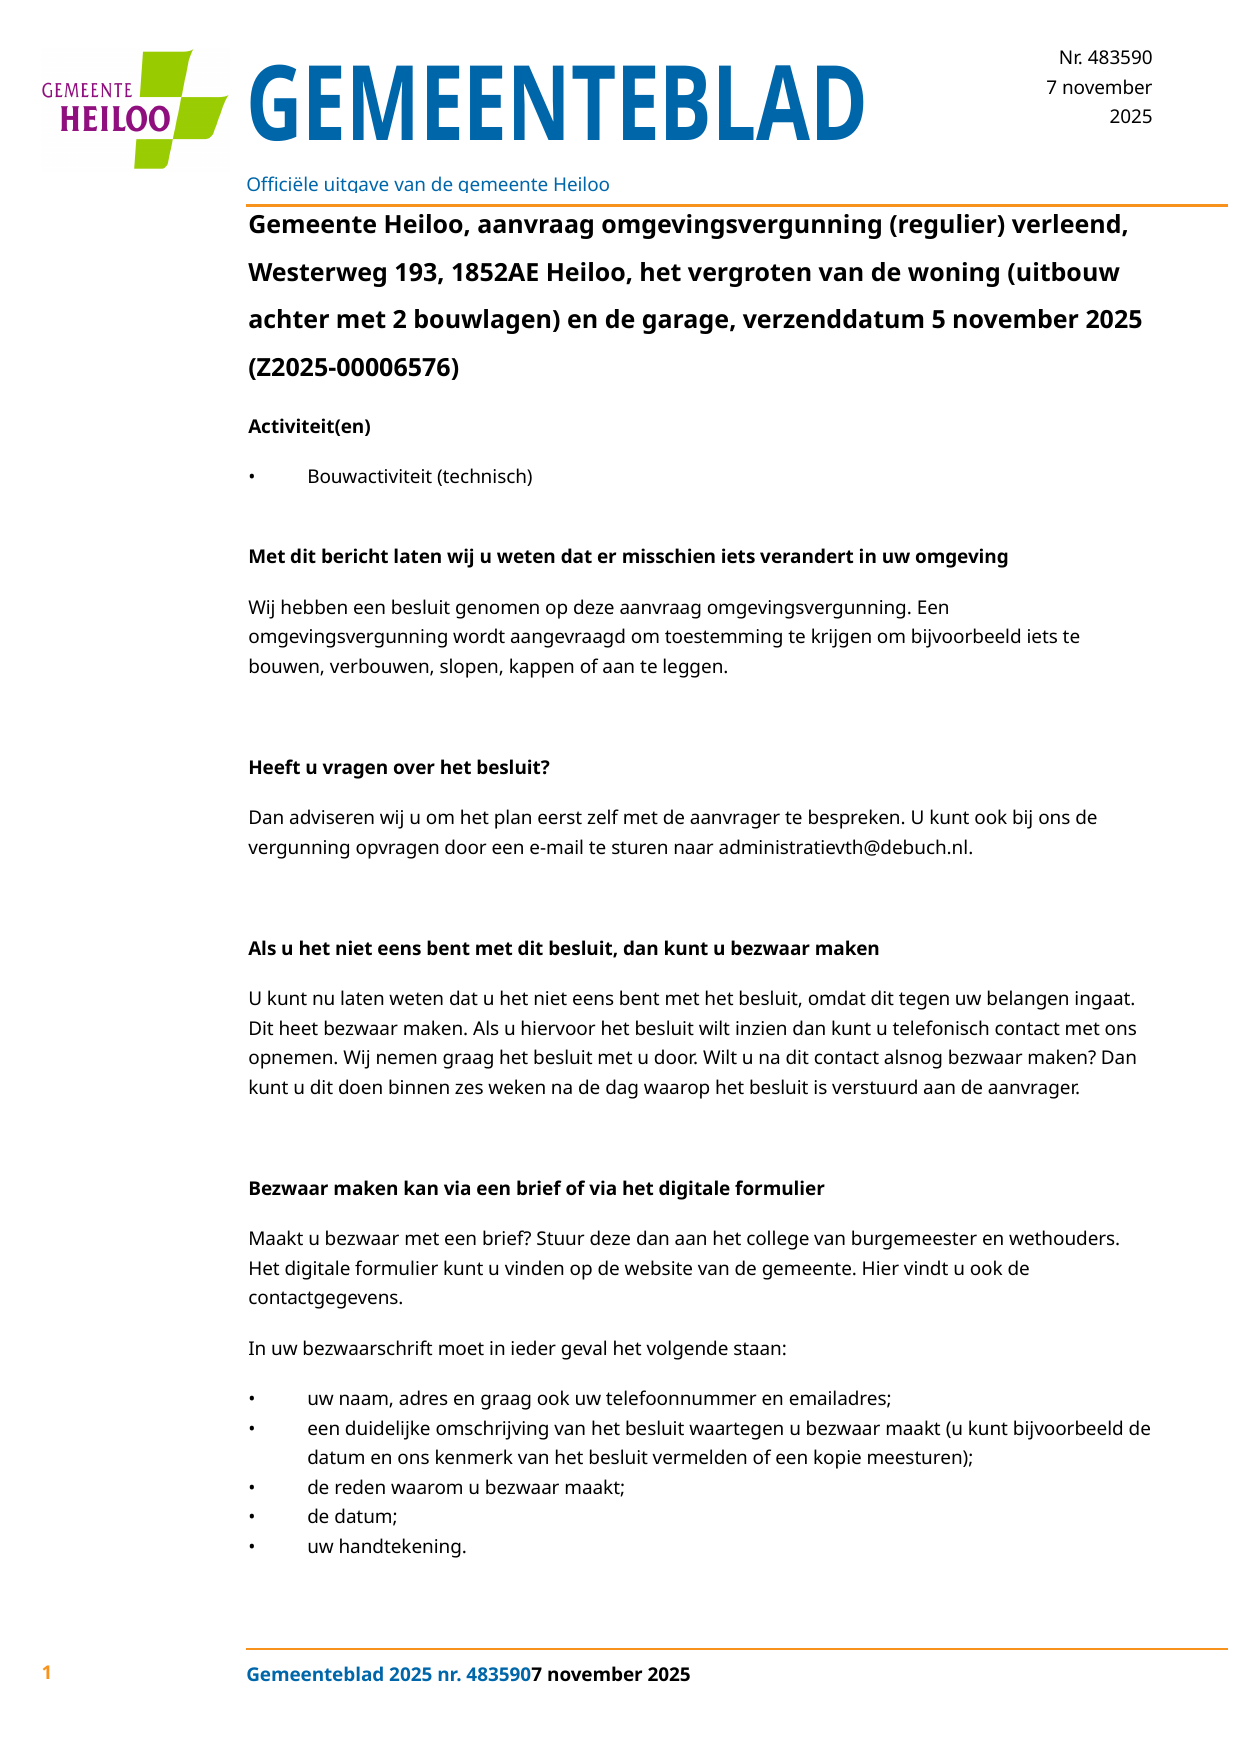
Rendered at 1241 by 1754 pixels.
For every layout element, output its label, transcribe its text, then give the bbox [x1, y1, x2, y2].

text Gemeente Heiloo, aanvraag omgevingsvergunning (regulier) verleend, Westerweg 193, 1852AE Heiloo, het vergroten van de woning (uitbouw achter met 2 bouwlagen) en de garage, verzenddatum 5 november 2025 (Z2025-00006576) [248, 207, 1152, 384]
text Als u het niet eens bent met dit besluit, dan kunt u bezwaar maken [248, 935, 1152, 961]
list de datum; [248, 1503, 1152, 1529]
text In uw bezwaarschrift moet in ieder geval het volgende staan: [248, 1335, 1152, 1361]
text Wij hebben een besluit genomen op deze aanvraag omgevingsvergunning. Een omgevingsvergunning wordt aangevraagd om toestemming te krijgen om bijvoorbeeld iets te bouwen, verbouwen, slopen, kappen of aan te leggen. [248, 594, 1152, 679]
list de reden waarom u bezwaar maakt; [248, 1474, 1152, 1500]
picture [41, 47, 231, 172]
text Activiteit(en) [248, 413, 1152, 439]
list Bouwactiviteit (technisch) [248, 463, 1152, 489]
text Dan adviseren wij u om het plan eerst zelf met de aanvrager te bespreken. U kunt ook bij ons de vergunning opvragen door een e-mail te sturen naar administratievth@debuch.nl. [248, 804, 1152, 860]
text U kunt nu laten weten dat u het niet eens bent met het besluit, omdat dit tegen uw belangen ingaat. Dit heet bezwaar maken. Als u hiervoor het besluit wilt inzien dan kunt u telefonisch contact met ons opnemen. Wij nemen graag het besluit met u door. Wilt u na dit contact alsnog bezwaar maken? Dan kunt u dit doen binnen zes weken na de dag waarop het besluit is verstuurd aan de aanvrager. [248, 985, 1152, 1100]
text Maakt u bezwaar met een brief? Stuur deze dan aan het college van burgemeester en wethouders. Het digitale formulier kunt u vinden op de website van de gemeente. Hier vindt u ook de contactgegevens. [248, 1225, 1152, 1310]
text Met dit bericht laten wij u weten dat er misschien iets verandert in uw omgeving [248, 543, 1152, 569]
list uw handtekening. [248, 1533, 1152, 1559]
list een duidelijke omschrijving van het besluit waartegen u bezwaar maakt (u kunt bijvoorbeeld de datum en ons kenmerk van het besluit vermelden of een kopie meesturen); [248, 1415, 1152, 1470]
text Heeft u vragen over het besluit? [248, 754, 1152, 780]
list uw naam, adres en graag ook uw telefoonnummer en emailadres; [248, 1385, 1152, 1411]
text Bezwaar maken kan via een brief of via het digitale formulier [248, 1175, 1152, 1201]
